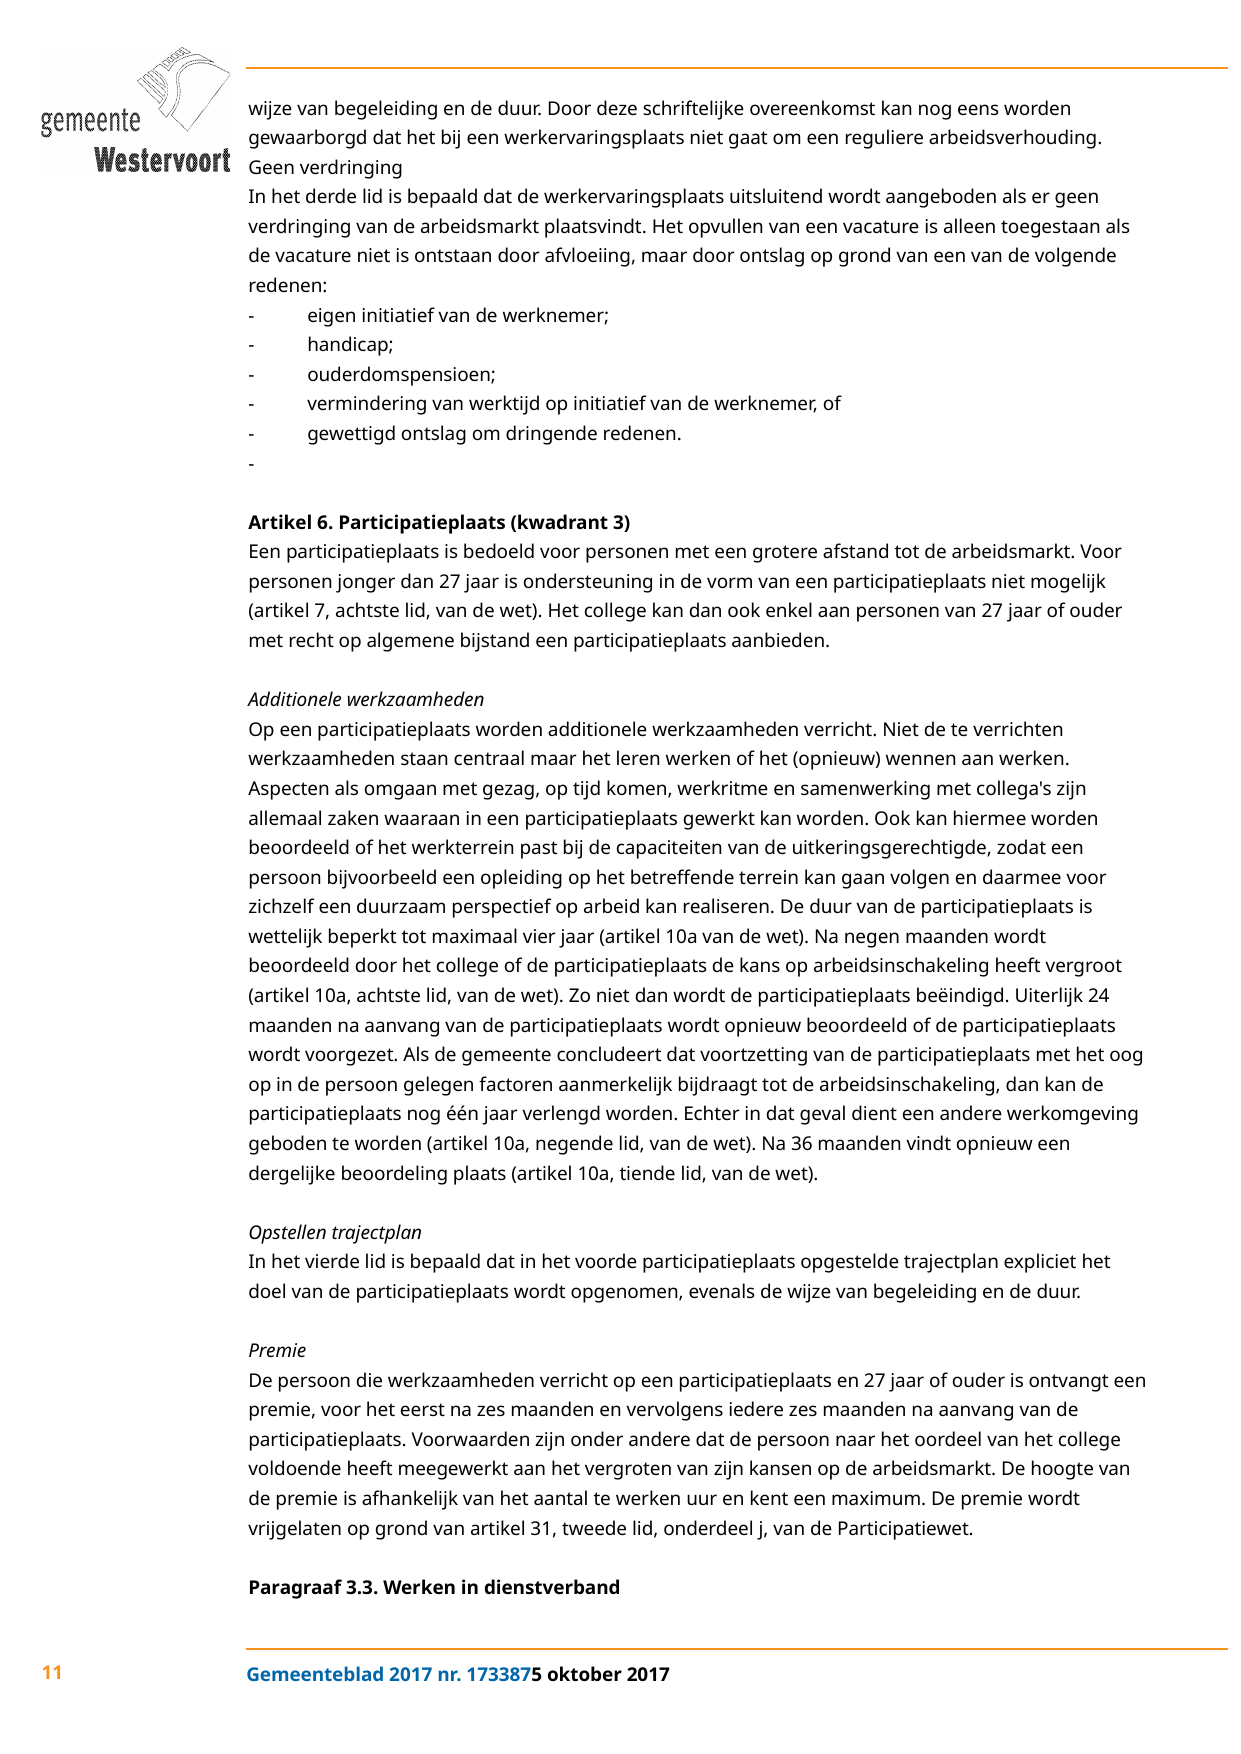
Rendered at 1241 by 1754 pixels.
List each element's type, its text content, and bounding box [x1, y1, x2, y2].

text Opstellen trajectplan [248, 1219, 1152, 1245]
list eigen initiatief van de werknemer; [248, 302, 1152, 328]
text Premie [248, 1337, 1152, 1363]
list handicap; [248, 331, 1152, 357]
text Additionele werkzaamheden [248, 686, 1152, 712]
text wijze van begeleiding en de duur. Door deze schriftelijke overeenkomst kan nog eens worden gewaarborgd dat het bij een werkervaringsplaats niet gaat om een reguliere arbeidsverhouding. [248, 95, 1152, 150]
text Een participatieplaats is bedoeld voor personen met een grotere afstand tot de arbeidsmarkt. Voor personen jonger dan 27 jaar is ondersteuning in de vorm van een participatieplaats niet mogelijk (artikel 7, achtste lid, van de wet). Het college kan dan ook enkel aan personen van 27 jaar of ouder met recht op algemene bijstand een participatieplaats aanbieden. [248, 538, 1152, 653]
text Op een participatieplaats worden additionele werkzaamheden verricht. Niet de te verrichten werkzaamheden staan centraal maar het leren werken of het (opnieuw) wennen aan werken. Aspecten als omgaan met gezag, op tijd komen, werkritme en samenwerking met collega's zijn allemaal zaken waaraan in een participatieplaats gewerkt kan worden. Ook kan hiermee worden beoordeeld of het werkterrein past bij de capaciteiten van de uitkeringsgerechtigde, zodat een persoon bijvoorbeeld een opleiding op het betreffende terrein kan gaan volgen en daarmee voor zichzelf een duurzaam perspectief op arbeid kan realiseren. De duur van de participatieplaats is wettelijk beperkt tot maximaal vier jaar (artikel 10a van de wet). Na negen maanden wordt beoordeeld door het college of de participatieplaats de kans op arbeidsinschakeling heeft vergroot (artikel 10a, achtste lid, van de wet). Zo niet dan wordt de participatieplaats beëindigd. Uiterlijk 24 maanden na aanvang van de participatieplaats wordt opnieuw beoordeeld of de participatieplaats wordt voorgezet. Als de gemeente concludeert dat voortzetting van de participatieplaats met het oog op in de persoon gelegen factoren aanmerkelijk bijdraagt tot de arbeidsinschakeling, dan kan de participatieplaats nog één jaar verlengd worden. Echter in dat geval dient een andere werkomgeving geboden te worden (artikel 10a, negende lid, van de wet). Na 36 maanden vindt opnieuw een dergelijke beoordeling plaats (artikel 10a, tiende lid, van de wet). [248, 716, 1152, 1186]
list ouderdomspensioen; [248, 361, 1152, 387]
text De persoon die werkzaamheden verricht op een participatieplaats en 27 jaar of ouder is ontvangt een premie, voor het eerst na zes maanden en vervolgens iedere zes maanden na aanvang van de participatieplaats. Voorwaarden zijn onder andere dat de persoon naar het oordeel van het college voldoende heeft meegewerkt aan het vergroten van zijn kansen op de arbeidsmarkt. De hoogte van de premie is afhankelijk van het aantal te werken uur en kent een maximum. De premie wordt vrijgelaten op grond van artikel 31, tweede lid, onderdeel j, van de Participatiewet. [248, 1367, 1152, 1541]
text Artikel 6. Participatieplaats (kwadrant 3) [248, 509, 1152, 535]
list vermindering van werktijd op initiatief van de werknemer, of [248, 391, 1152, 416]
list gewettigd ontslag om dringende redenen. [248, 420, 1152, 446]
text Geen verdringing [248, 154, 1152, 180]
text In het derde lid is bepaald dat de werkervaringsplaats uitsluitend wordt aangeboden als er geen verdringing van de arbeidsmarkt plaatsvindt. Het opvullen van een vacature is alleen toegestaan als de vacature niet is ontstaan door afvloeiing, maar door ontslag op grond van een van de volgende redenen: [248, 183, 1152, 298]
text Paragraaf 3.3. Werken in dienstverband [248, 1574, 1152, 1600]
picture [41, 47, 231, 172]
text In het vierde lid is bepaald dat in het voorde participatieplaats opgestelde trajectplan expliciet het doel van de participatieplaats wordt opgenomen, evenals de wijze van begeleiding en de duur. [248, 1248, 1152, 1304]
